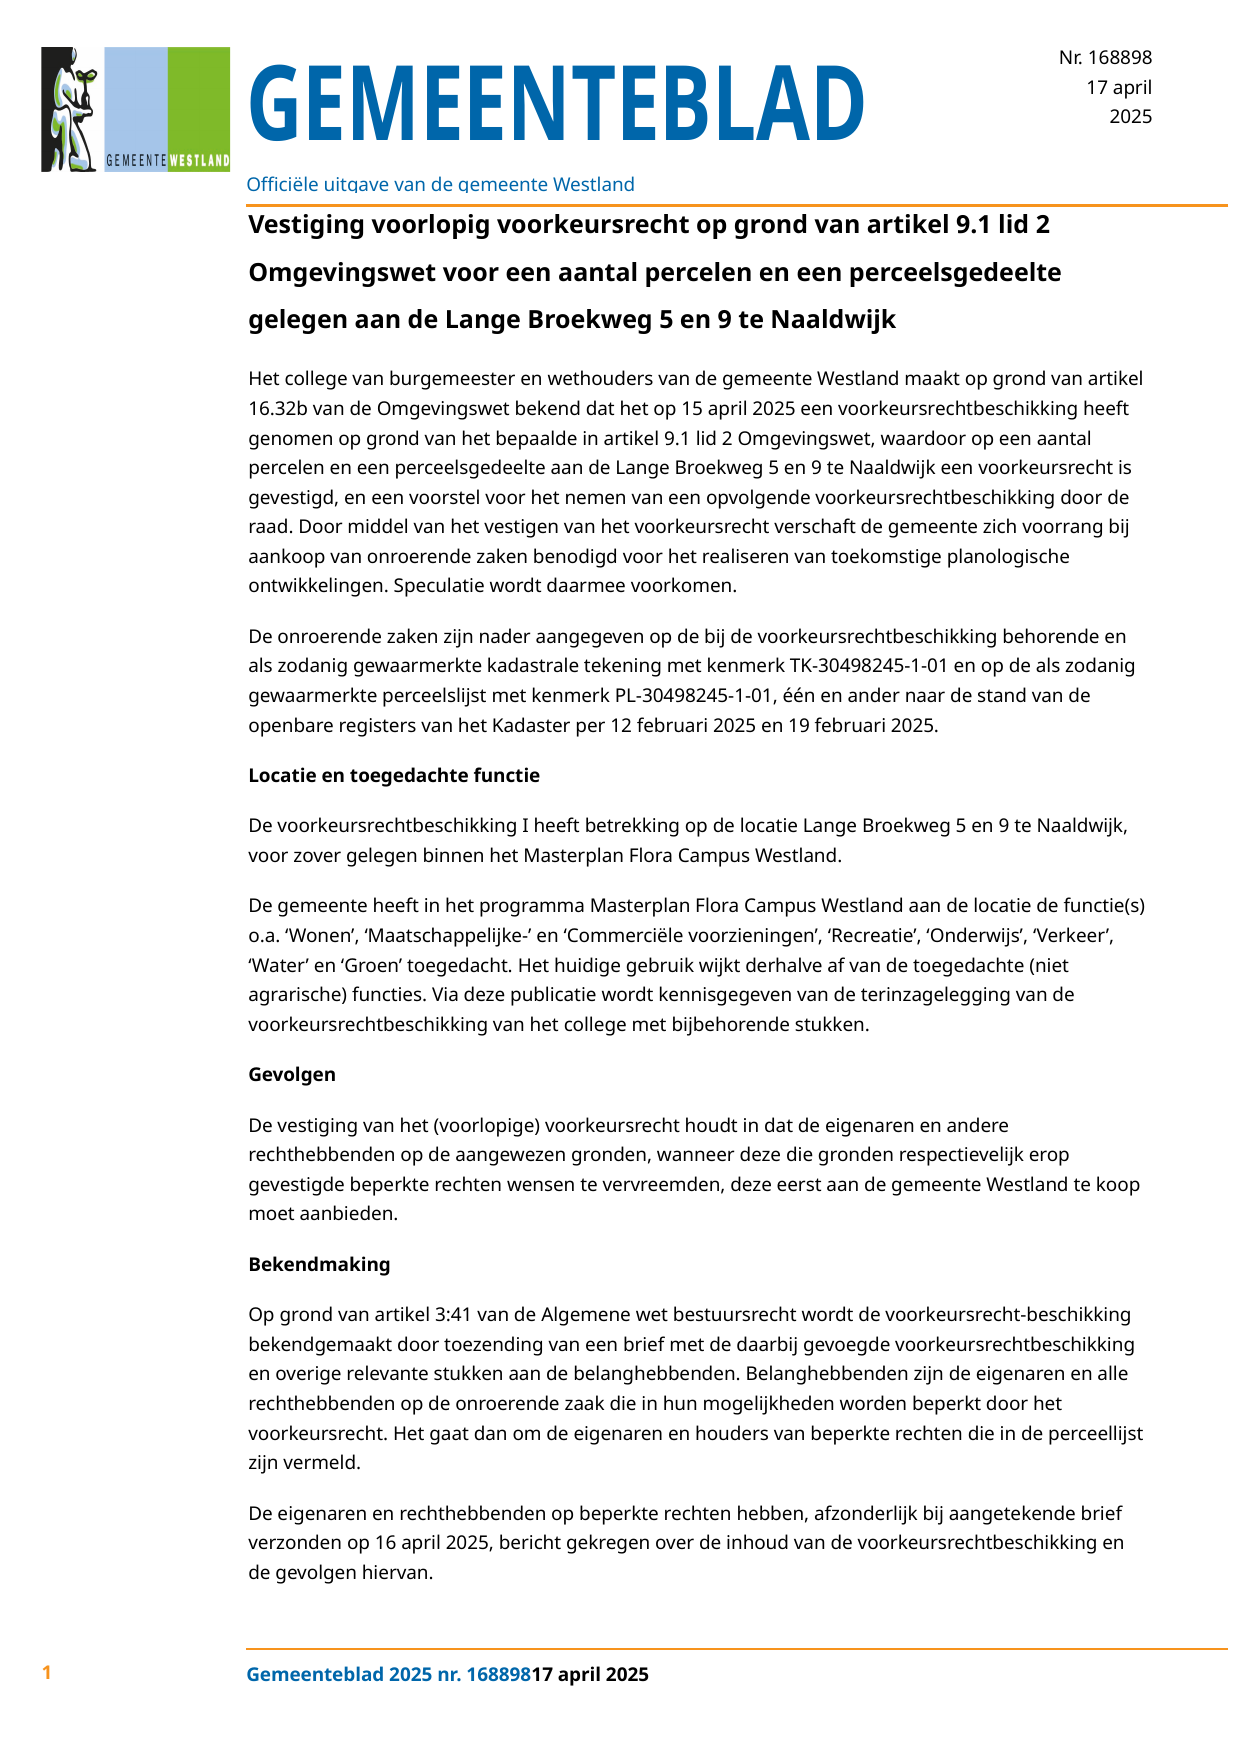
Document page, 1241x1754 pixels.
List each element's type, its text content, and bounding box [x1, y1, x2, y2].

text De onroerende zaken zijn nader aangegeven op de bij de voorkeursrechtbeschikking behorende en als zodanig gewaarmerkte kadastrale tekening met kenmerk TK-30498245-1-01 en op de als zodanig gewaarmerkte perceelslijst met kenmerk PL-30498245-1-01, één en ander naar de stand van de openbare registers van het Kadaster per 12 februari 2025 en 19 februari 2025. [248, 623, 1152, 737]
picture [41, 47, 231, 172]
text De vestiging van het (voorlopige) voorkeursrecht houdt in dat de eigenaren en andere rechthebbenden op de aangewezen gronden, wanneer deze die gronden respectievelijk erop gevestigde beperkte rechten wensen te vervreemden, deze eerst aan de gemeente Westland te koop moet aanbieden. [248, 1112, 1152, 1226]
text De voorkeursrechtbeschikking I heeft betrekking op de locatie Lange Broekweg 5 en 9 te Naaldwijk, voor zover gelegen binnen het Masterplan Flora Campus Westland. [248, 813, 1152, 868]
text Bekendmaking [248, 1251, 1152, 1277]
text Op grond van artikel 3:41 van de Algemene wet bestuursrecht wordt de voorkeursrecht-beschikking bekendgemaakt door toezending van een brief met de daarbij gevoegde voorkeursrechtbeschikking en overige relevante stukken aan de belanghebbenden. Belanghebbenden zijn de eigenaren en alle rechthebbenden op de onroerende zaak die in hun mogelijkheden worden beperkt door het voorkeursrecht. Het gaat dan om de eigenaren en houders van beperkte rechten die in de perceellijst zijn vermeld. [248, 1301, 1152, 1475]
text Gevolgen [248, 1061, 1152, 1087]
text Locatie en toegedachte functie [248, 762, 1152, 788]
text De eigenaren en rechthebbenden op beperkte rechten hebben, afzonderlijk bij aangetekende brief verzonden op 16 april 2025, bericht gekregen over de inhoud van de voorkeursrechtbeschikking en de gevolgen hiervan. [248, 1500, 1152, 1584]
text De gemeente heeft in het programma Masterplan Flora Campus Westland aan de locatie de functie(s) o.a. ‘Wonen’, ‘Maatschappelijke-’ en ‘Commerciële voorzieningen’, ‘Recreatie’, ‘Onderwijs’, ‘Verkeer’, ‘Water’ en ‘Groen’ toegedacht. Het huidige gebruik wijkt derhalve af van de toegedachte (niet agrarische) functies. Via deze publicatie wordt kennisgegeven van de terinzagelegging van de voorkeursrechtbeschikking van het college met bijbehorende stukken. [248, 893, 1152, 1037]
text Het college van burgemeester en wethouders van de gemeente Westland maakt op grond van artikel 16.32b van de Omgevingswet bekend dat het op 15 april 2025 een voorkeursrechtbeschikking heeft genomen op grond van het bepaalde in artikel 9.1 lid 2 Omgevingswet, waardoor op een aantal percelen en een perceelsgedeelte aan de Lange Broekweg 5 en 9 te Naaldwijk een voorkeursrecht is gevestigd, en een voorstel voor het nemen van een opvolgende voorkeursrechtbeschikking door de raad. Door middel van het vestigen van het voorkeursrecht verschaft de gemeente zich voorrang bij aankoop van onroerende zaken benodigd voor het realiseren van toekomstige planologische ontwikkelingen. Speculatie wordt daarmee voorkomen. [248, 366, 1152, 598]
text Vestiging voorlopig voorkeursrecht op grond van artikel 9.1 lid 2 Omgevingswet voor een aantal percelen en een perceelsgedeelte gelegen aan de Lange Broekweg 5 en 9 te Naaldwijk [248, 207, 1152, 336]
